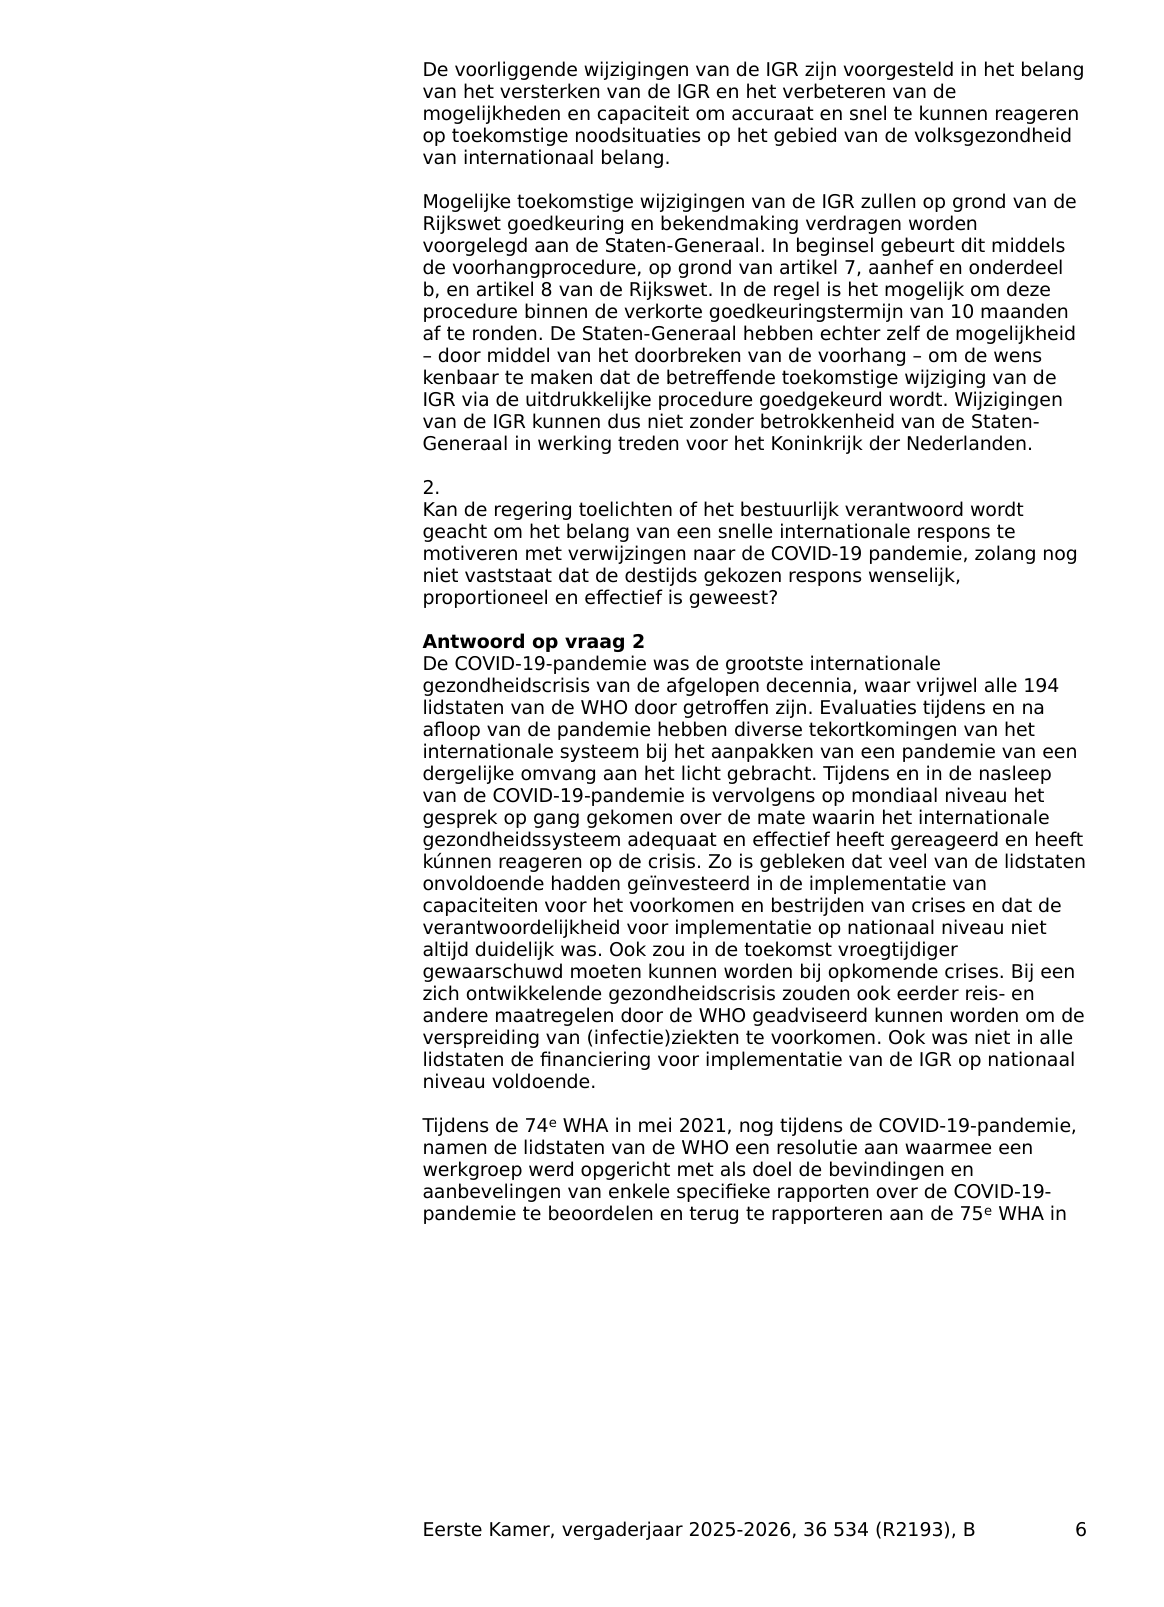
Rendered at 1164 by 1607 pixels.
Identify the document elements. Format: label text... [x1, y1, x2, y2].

text Antwoord op vraag 2 [422, 631, 1087, 653]
text Tijdens de 74e WHA in mei 2021, nog tijdens de COVID-19-pandemie, namen de lidstaten van de WHO een resolutie aan waarmee een werkgroep werd opgericht met als doel de bevindingen en aanbevelingen van enkele specifieke rapporten over de COVID-19-pandemie te beoordelen en terug te rapporteren aan de 75e WHA in [422, 1115, 1087, 1247]
text 2. [422, 477, 1087, 499]
text De voorliggende wijzigingen van de IGR zijn voorgesteld in het belang van het versterken van de IGR en het verbeteren van de mogelijkheden en capaciteit om accuraat en snel te kunnen reageren op toekomstige noodsituaties op het gebied van de volksgezondheid van internationaal belang. [422, 59, 1087, 169]
text De COVID-19-pandemie was de grootste internationale gezondheidscrisis van de afgelopen decennia, waar vrijwel alle 194 lidstaten van de WHO door getroffen zijn. Evaluaties tijdens en na afloop van de pandemie hebben diverse tekortkomingen van het internationale systeem bij het aanpakken van een pandemie van een dergelijke omvang aan het licht gebracht. Tijdens en in de nasleep van de COVID-19-pandemie is vervolgens op mondiaal niveau het gesprek op gang gekomen over de mate waarin het internationale gezondheidssysteem adequaat en effectief heeft gereageerd en heeft kúnnen reageren op de crisis. Zo is gebleken dat veel van de lidstaten onvoldoende hadden geïnvesteerd in de implementatie van capaciteiten voor het voorkomen en bestrijden van crises en dat de verantwoordelijkheid voor implementatie op nationaal niveau niet altijd duidelijk was. Ook zou in de toekomst vroegtijdiger gewaarschuwd moeten kunnen worden bij opkomende crises. Bij een zich ontwikkelende gezondheidscrisis zouden ook eerder reis- en andere maatregelen door de WHO geadviseerd kunnen worden om de verspreiding van (infectie)ziekten te voorkomen. Ook was niet in alle lidstaten de financiering voor implementatie van de IGR op nationaal niveau voldoende. [422, 653, 1087, 1093]
text Mogelijke toekomstige wijzigingen van de IGR zullen op grond van de Rijkswet goedkeuring en bekendmaking verdragen worden voorgelegd aan de Staten-Generaal. In beginsel gebeurt dit middels de voorhangprocedure, op grond van artikel 7, aanhef en onderdeel b, en artikel 8 van de Rijkswet. In de regel is het mogelijk om deze procedure binnen de verkorte goedkeuringstermijn van 10 maanden af te ronden. De Staten-Generaal hebben echter zelf de mogelijkheid – door middel van het doorbreken van de voorhang – om de wens kenbaar te maken dat de betreffende toekomstige wijziging van de IGR via de uitdrukkelijke procedure goedgekeurd wordt. Wijzigingen van de IGR kunnen dus niet zonder betrokkenheid van de Staten-Generaal in werking treden voor het Koninkrijk der Nederlanden. [422, 191, 1087, 455]
text Kan de regering toelichten of het bestuurlijk verantwoord wordt geacht om het belang van een snelle internationale respons te motiveren met verwijzingen naar de COVID-19 pandemie, zolang nog niet vaststaat dat de destijds gekozen respons wenselijk, proportioneel en effectief is geweest? [422, 499, 1087, 609]
